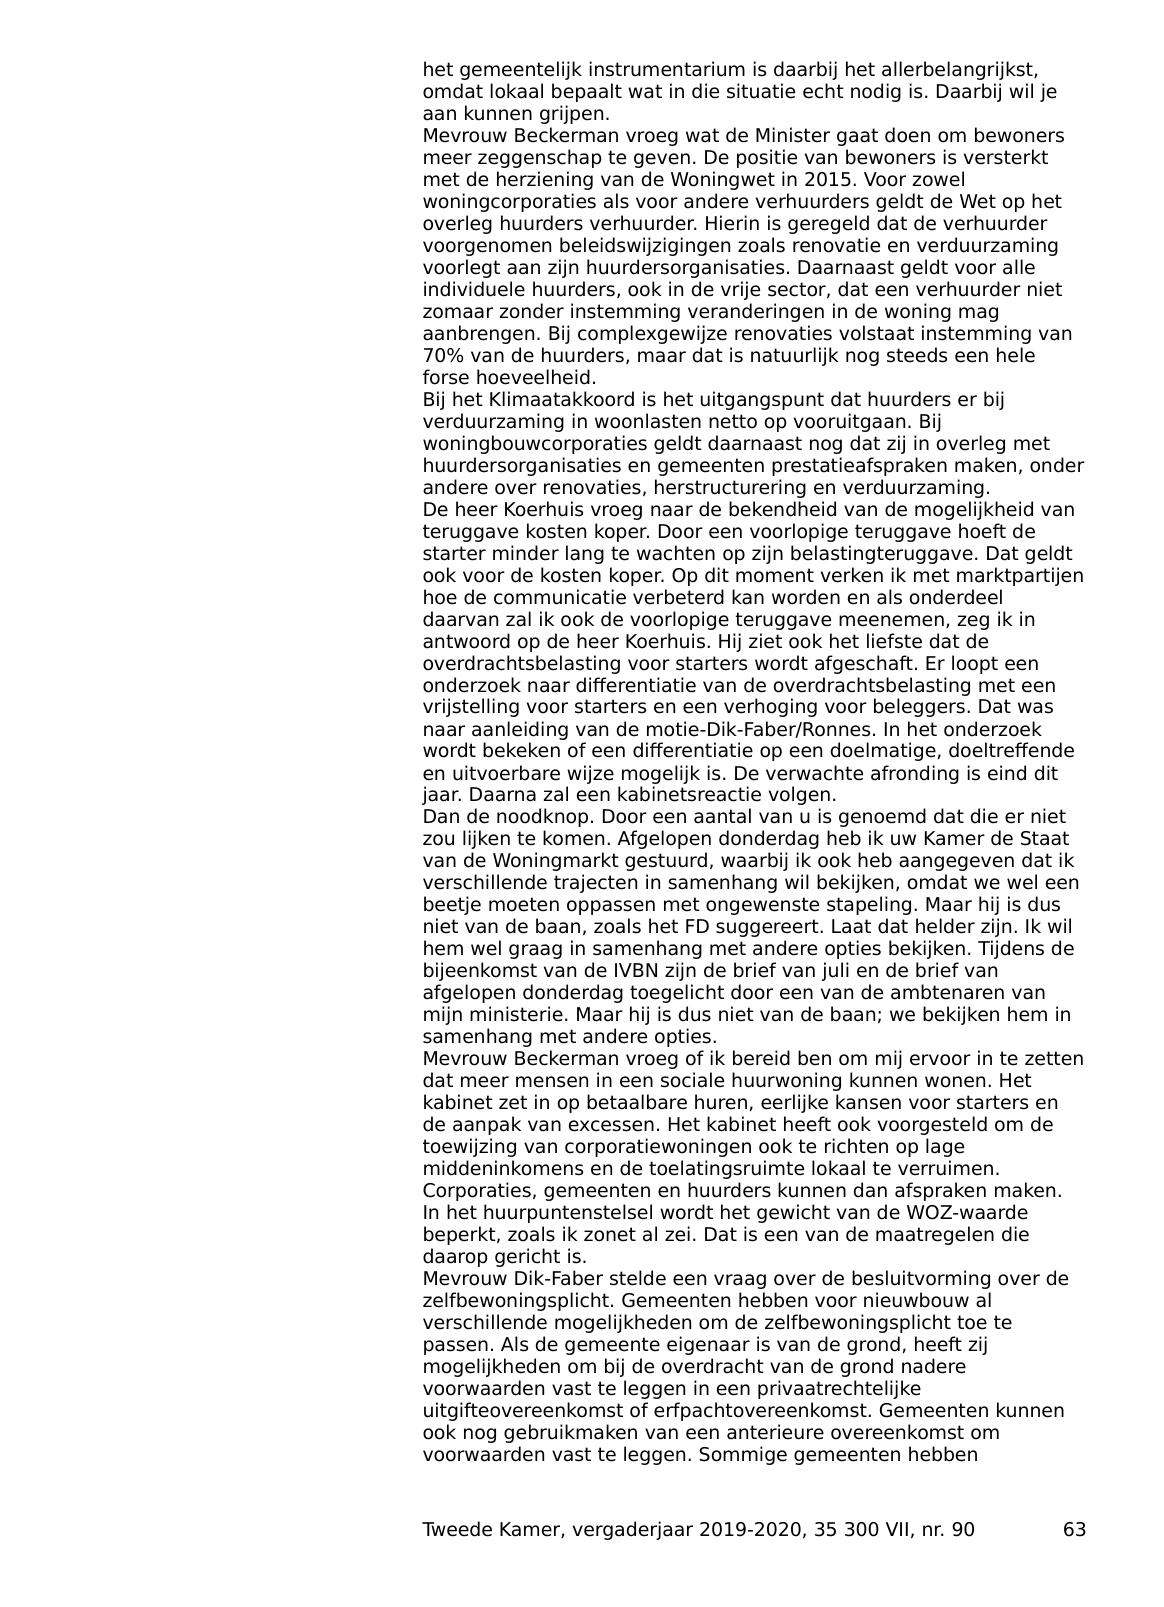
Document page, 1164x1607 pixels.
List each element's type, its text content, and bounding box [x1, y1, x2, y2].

text Mevrouw Beckerman vroeg wat de Minister gaat doen om bewoners meer zeggenschap te geven. De positie van bewoners is versterkt met de herziening van de Woningwet in 2015. Voor zowel woningcorporaties als voor andere verhuurders geldt de Wet op het overleg huurders verhuurder. Hierin is geregeld dat de verhuurder voorgenomen beleidswijzigingen zoals renovatie en verduurzaming voorlegt aan zijn huurdersorganisaties. Daarnaast geldt voor alle individuele huurders, ook in de vrije sector, dat een verhuurder niet zomaar zonder instemming veranderingen in de woning mag aanbrengen. Bij complexgewijze renovaties volstaat instemming van 70% van de huurders, maar dat is natuurlijk nog steeds een hele forse hoeveelheid. [422, 125, 1087, 389]
text Dan de noodknop. Door een aantal van u is genoemd dat die er niet zou lijken te komen. Afgelopen donderdag heb ik uw Kamer de Staat van de Woningmarkt gestuurd, waarbij ik ook heb aangegeven dat ik verschillende trajecten in samenhang wil bekijken, omdat we wel een beetje moeten oppassen met ongewenste stapeling. Maar hij is dus niet van de baan, zoals het FD suggereert. Laat dat helder zijn. Ik wil hem wel graag in samenhang met andere opties bekijken. Tijdens de bijeenkomst van de IVBN zijn de brief van juli en de brief van afgelopen donderdag toegelicht door een van de ambtenaren van mijn ministerie. Maar hij is dus niet van de baan; we bekijken hem in samenhang met andere opties. [422, 806, 1087, 1048]
text het gemeentelijk instrumentarium is daarbij het allerbelangrijkst, omdat lokaal bepaalt wat in die situatie echt nodig is. Daarbij wil je aan kunnen grijpen. [422, 59, 1087, 125]
text Mevrouw Beckerman vroeg of ik bereid ben om mij ervoor in te zetten dat meer mensen in een sociale huurwoning kunnen wonen. Het kabinet zet in op betaalbare huren, eerlijke kansen voor starters en de aanpak van excessen. Het kabinet heeft ook voorgesteld om de toewijzing van corporatiewoningen ook te richten op lage middeninkomens en de toelatingsruimte lokaal te verruimen. Corporaties, gemeenten en huurders kunnen dan afspraken maken. In het huurpuntenstelsel wordt het gewicht van de WOZ-waarde beperkt, zoals ik zonet al zei. Dat is een van de maatregelen die daarop gericht is. [422, 1048, 1087, 1268]
text Mevrouw Dik-Faber stelde een vraag over de besluitvorming over de zelfbewoningsplicht. Gemeenten hebben voor nieuwbouw al verschillende mogelijkheden om de zelfbewoningsplicht toe te passen. Als de gemeente eigenaar is van de grond, heeft zij mogelijkheden om bij de overdracht van de grond nadere voorwaarden vast te leggen in een privaatrechtelijke uitgifteovereenkomst of erfpachtovereenkomst. Gemeenten kunnen ook nog gebruikmaken van een anterieure overeenkomst om voorwaarden vast te leggen. Sommige gemeenten hebben [422, 1268, 1087, 1466]
text De heer Koerhuis vroeg naar de bekendheid van de mogelijkheid van teruggave kosten koper. Door een voorlopige teruggave hoeft de starter minder lang te wachten op zijn belastingteruggave. Dat geldt ook voor de kosten koper. Op dit moment verken ik met marktpartijen hoe de communicatie verbeterd kan worden en als onderdeel daarvan zal ik ook de voorlopige teruggave meenemen, zeg ik in antwoord op de heer Koerhuis. Hij ziet ook het liefste dat de overdrachtsbelasting voor starters wordt afgeschaft. Er loopt een onderzoek naar differentiatie van de overdrachtsbelasting met een vrijstelling voor starters en een verhoging voor beleggers. Dat was naar aanleiding van de motie-Dik-Faber/Ronnes. In het onderzoek wordt bekeken of een differentiatie op een doelmatige, doeltreffende en uitvoerbare wijze mogelijk is. De verwachte afronding is eind dit jaar. Daarna zal een kabinetsreactie volgen. [422, 499, 1087, 806]
text Bij het Klimaatakkoord is het uitgangspunt dat huurders er bij verduurzaming in woonlasten netto op vooruitgaan. Bij woningbouwcorporaties geldt daarnaast nog dat zij in overleg met huurdersorganisaties en gemeenten prestatieafspraken maken, onder andere over renovaties, herstructurering en verduurzaming. [422, 389, 1087, 499]
